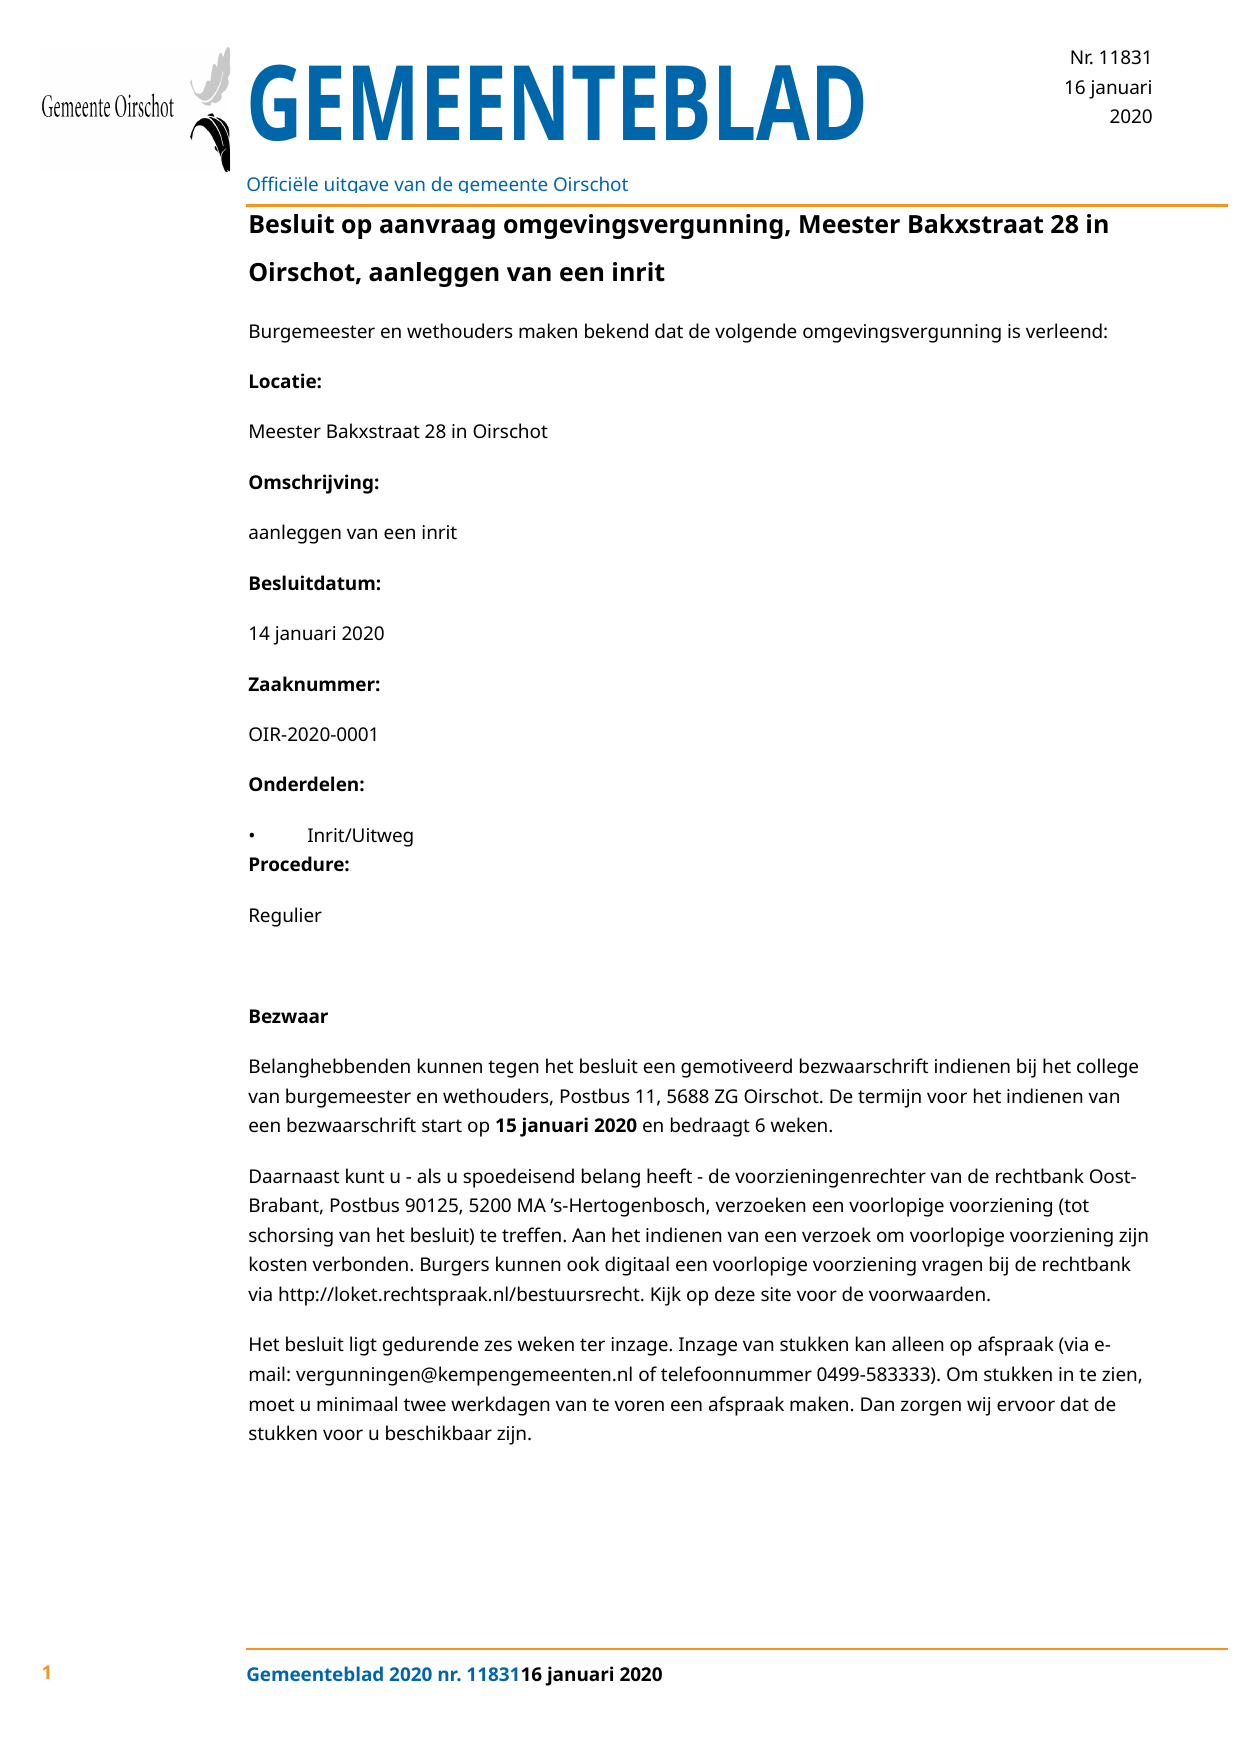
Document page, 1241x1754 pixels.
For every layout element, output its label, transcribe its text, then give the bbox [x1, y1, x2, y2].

text OIR-2020-0001 [248, 721, 1152, 747]
picture [41, 47, 231, 172]
text Meester Bakxstraat 28 in Oirschot [248, 419, 1152, 444]
text Besluit op aanvraag omgevingsvergunning, Meester Bakxstraat 28 in Oirschot, aanleggen van een inrit [248, 207, 1152, 288]
text Het besluit ligt gedurende zes weken ter inzage. Inzage van stukken kan alleen op afspraak (via e-mail: vergunningen@kempengemeenten.nl of telefoonnummer 0499-583333). Om stukken in te zien, moet u minimaal twee werkdagen van te voren een afspraak maken. Dan zorgen wij ervoor dat de stukken voor u beschikbaar zijn. [248, 1332, 1152, 1446]
text Belanghebbenden kunnen tegen het besluit een gemotiveerd bezwaarschrift indienen bij het college van burgemeester en wethouders, Postbus 11, 5688 ZG Oirschot. De termijn voor het indienen van een bezwaarschrift start op 15 januari 2020 en bedraagt 6 weken. [248, 1053, 1152, 1138]
text Omschrijving: [248, 469, 1152, 495]
text Besluitdatum: [248, 570, 1152, 596]
text Bezwaar [248, 1003, 1152, 1029]
text Daarnaast kunt u - als u spoedeisend belang heeft - de voorzieningenrechter van de rechtbank Oost-Brabant, Postbus 90125, 5200 MA ’s-Hertogenbosch, verzoeken een voorlopige voorziening (tot schorsing van het besluit) te treffen. Aan het indienen van een verzoek om voorlopige voorziening zijn kosten verbonden. Burgers kunnen ook digitaal een voorlopige voorziening vragen bij de rechtbank via http://loket.rechtspraak.nl/bestuursrecht. Kijk op deze site voor de voorwaarden. [248, 1163, 1152, 1307]
text Locatie: [248, 368, 1152, 394]
text Burgemeester en wethouders maken bekend dat de volgende omgevingsvergunning is verleend: [248, 318, 1152, 344]
text Regulier [248, 902, 1152, 928]
list Inrit/Uitweg [248, 822, 1152, 848]
text Onderdelen: [248, 772, 1152, 797]
text Procedure: [248, 852, 1152, 877]
text aanleggen van een inrit [248, 519, 1152, 545]
text 14 januari 2020 [248, 620, 1152, 646]
text Zaaknummer: [248, 671, 1152, 697]
